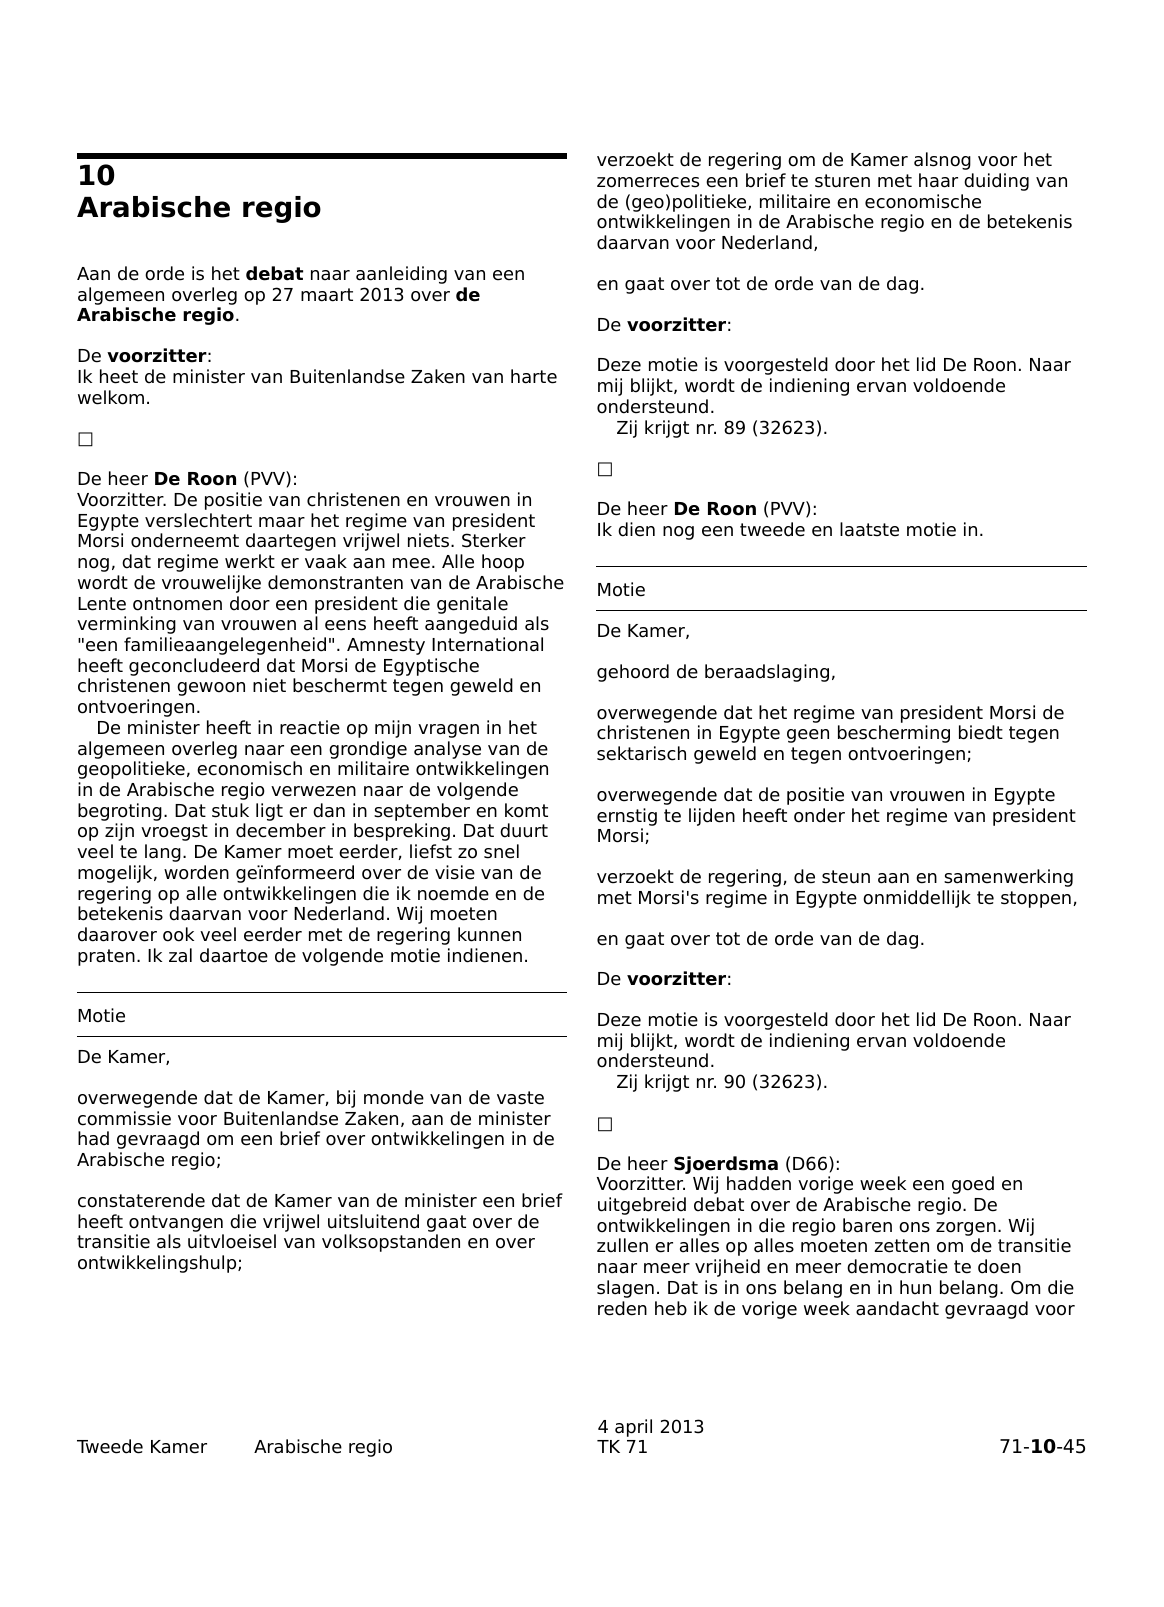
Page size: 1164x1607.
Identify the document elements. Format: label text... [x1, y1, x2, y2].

text Ik dien nog een tweede en laatste motie in. [596, 520, 1087, 540]
text gehoord de beraadslaging, [596, 662, 1087, 682]
text De voorzitter: [596, 314, 1087, 335]
text Voorzitter. De positie van christenen en vrouwen in Egypte verslechtert maar het regime van president Morsi onderneemt daartegen vrijwel niets. Sterker nog, dat regime werkt er vaak aan mee. Alle hoop wordt de vrouwelijke demonstranten van de Arabische Lente ontnomen door een president die genitale verminking van vrouwen al eens heeft aangeduid als "een familieaangelegenheid". Amnesty International heeft geconcludeerd dat Morsi de Egyptische christenen gewoon niet beschermt tegen geweld en ontvoeringen. [77, 490, 567, 718]
text constaterende dat de Kamer van de minister een brief heeft ontvangen die vrijwel uitsluitend gaat over de transitie als uitvloeisel van volksopstanden en over ontwikkelingshulp; [77, 1191, 567, 1274]
text verzoekt de regering om de Kamer alsnog voor het zomerreces een brief te sturen met haar duiding van de (geo)politieke, militaire en economische ontwikkelingen in de Arabische regio en de betekenis daarvan voor Nederland, [596, 150, 1087, 254]
text Voorzitter. Wij hadden vorige week een goed en uitgebreid debat over de Arabische regio. De ontwikkelingen in die regio baren ons zorgen. Wij zullen er alles op alles moeten zetten om de transitie naar meer vrijheid en meer democratie te doen slagen. Dat is in ons belang en in hun belang. Om die reden heb ik de vorige week aandacht gevraagd voor [596, 1174, 1087, 1319]
text en gaat over tot de orde van de dag. [596, 274, 1087, 294]
text De minister heeft in reactie op mijn vragen in het algemeen overleg naar een grondige analyse van de geopolitieke, economisch en militaire ontwikkelingen in de Arabische regio verwezen naar de volgende begroting. Dat stuk ligt er dan in september en komt op zijn vroegst in december in bespreking. Dat duurt veel te lang. De Kamer moet eerder, liefst zo snel mogelijk, worden geïnformeerd over de visie van de regering op alle ontwikkelingen die ik noemde en de betekenis daarvan voor Nederland. Wij moeten daarover ook veel eerder met de regering kunnen praten. Ik zal daartoe de volgende motie indienen. [77, 718, 567, 966]
text overwegende dat het regime van president Morsi de christenen in Egypte geen bescherming biedt tegen sektarisch geweld en tegen ontvoeringen; [596, 702, 1087, 765]
text De voorzitter: [596, 969, 1087, 990]
text □ [77, 428, 567, 449]
text De voorzitter: [77, 346, 567, 367]
text □ [596, 1113, 1087, 1133]
title 10 Arabische regio [77, 159, 567, 224]
text Zij krijgt nr. 90 (32623). [596, 1072, 1087, 1093]
text De heer Sjoerdsma (D66): [596, 1153, 1087, 1174]
text Motie [77, 1006, 567, 1027]
text verzoekt de regering, de steun aan en samenwerking met Morsi's regime in Egypte onmiddellijk te stoppen, [596, 867, 1087, 908]
text Zij krijgt nr. 89 (32623). [596, 417, 1087, 438]
text Aan de orde is het debat naar aanleiding van een algemeen overleg op 27 maart 2013 over de Arabische regio. [77, 264, 567, 326]
text overwegende dat de positie van vrouwen in Egypte ernstig te lijden heeft onder het regime van president Morsi; [596, 785, 1087, 847]
text □ [596, 458, 1087, 479]
text De Kamer, [77, 1047, 567, 1068]
text overwegende dat de Kamer, bij monde van de vaste commissie voor Buitenlandse Zaken, aan de minister had gevraagd om een brief over ontwikkelingen in de Arabische regio; [77, 1088, 567, 1171]
text De heer De Roon (PVV): [77, 469, 567, 490]
text en gaat over tot de orde van de dag. [596, 928, 1087, 949]
text De Kamer, [596, 621, 1087, 642]
text Motie [596, 580, 1087, 601]
text Deze motie is voorgesteld door het lid De Roon. Naar mij blijkt, wordt de indiening ervan voldoende ondersteund. [596, 1010, 1087, 1072]
text Ik heet de minister van Buitenlandse Zaken van harte welkom. [77, 367, 567, 408]
text Deze motie is voorgesteld door het lid De Roon. Naar mij blijkt, wordt de indiening ervan voldoende ondersteund. [596, 355, 1087, 417]
text De heer De Roon (PVV): [596, 499, 1087, 520]
